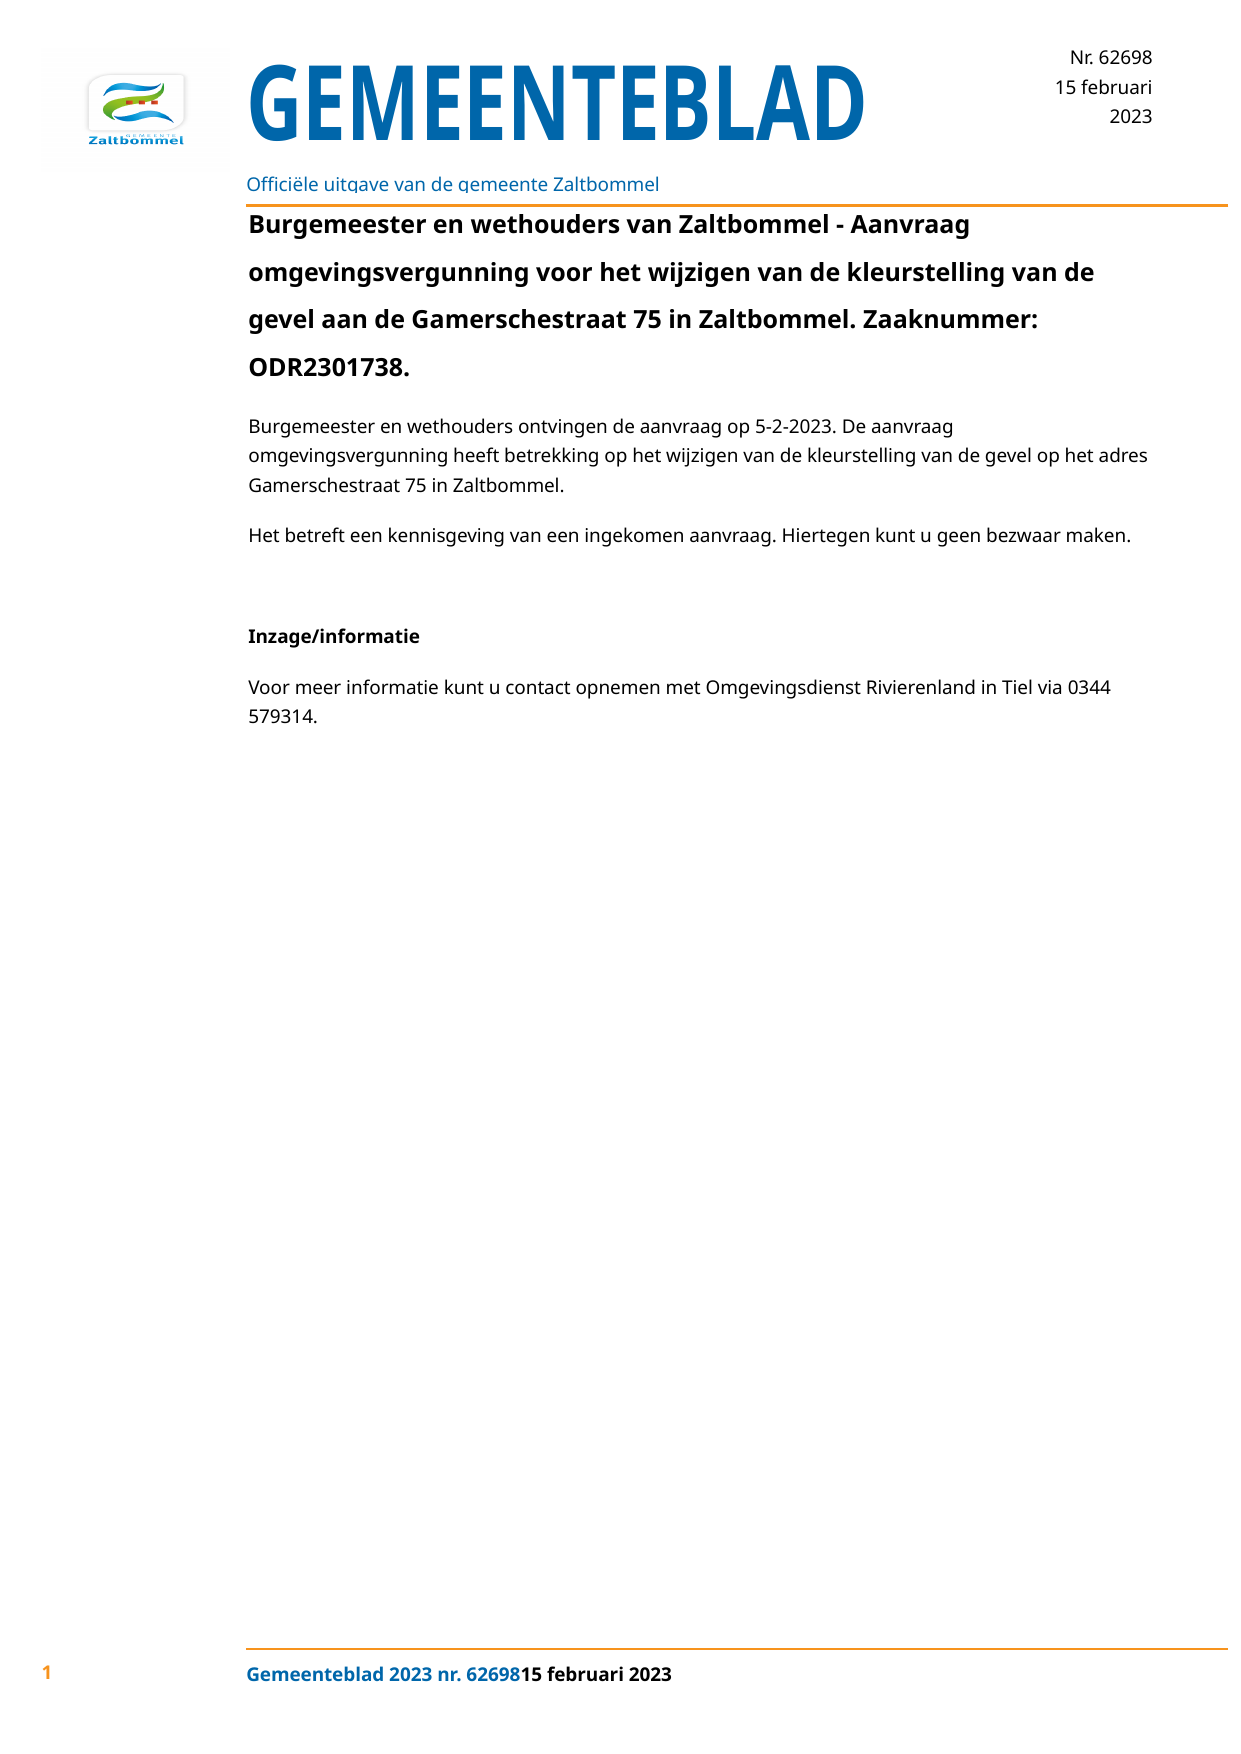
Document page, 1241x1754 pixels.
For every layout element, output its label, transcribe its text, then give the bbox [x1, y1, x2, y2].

text Het betreft een kennisgeving van een ingekomen aanvraag. Hiertegen kunt u geen bezwaar maken. [248, 523, 1152, 548]
text Voor meer informatie kunt u contact opnemen met Omgevingsdienst Rivierenland in Tiel via 0344 579314. [248, 674, 1152, 729]
text Burgemeester en wethouders ontvingen de aanvraag op 5-2-2023. De aanvraag omgevingsvergunning heeft betrekking op het wijzigen van de kleurstelling van de gevel op het adres Gamerschestraat 75 in Zaltbommel. [248, 413, 1152, 498]
text Burgemeester en wethouders van Zaltbommel - Aanvraag omgevingsvergunning voor het wijzigen van de kleurstelling van de gevel aan de Gamerschestraat 75 in Zaltbommel. Zaaknummer: ODR2301738. [248, 207, 1152, 384]
text Inzage/informatie [248, 623, 1152, 649]
picture [41, 47, 231, 172]
